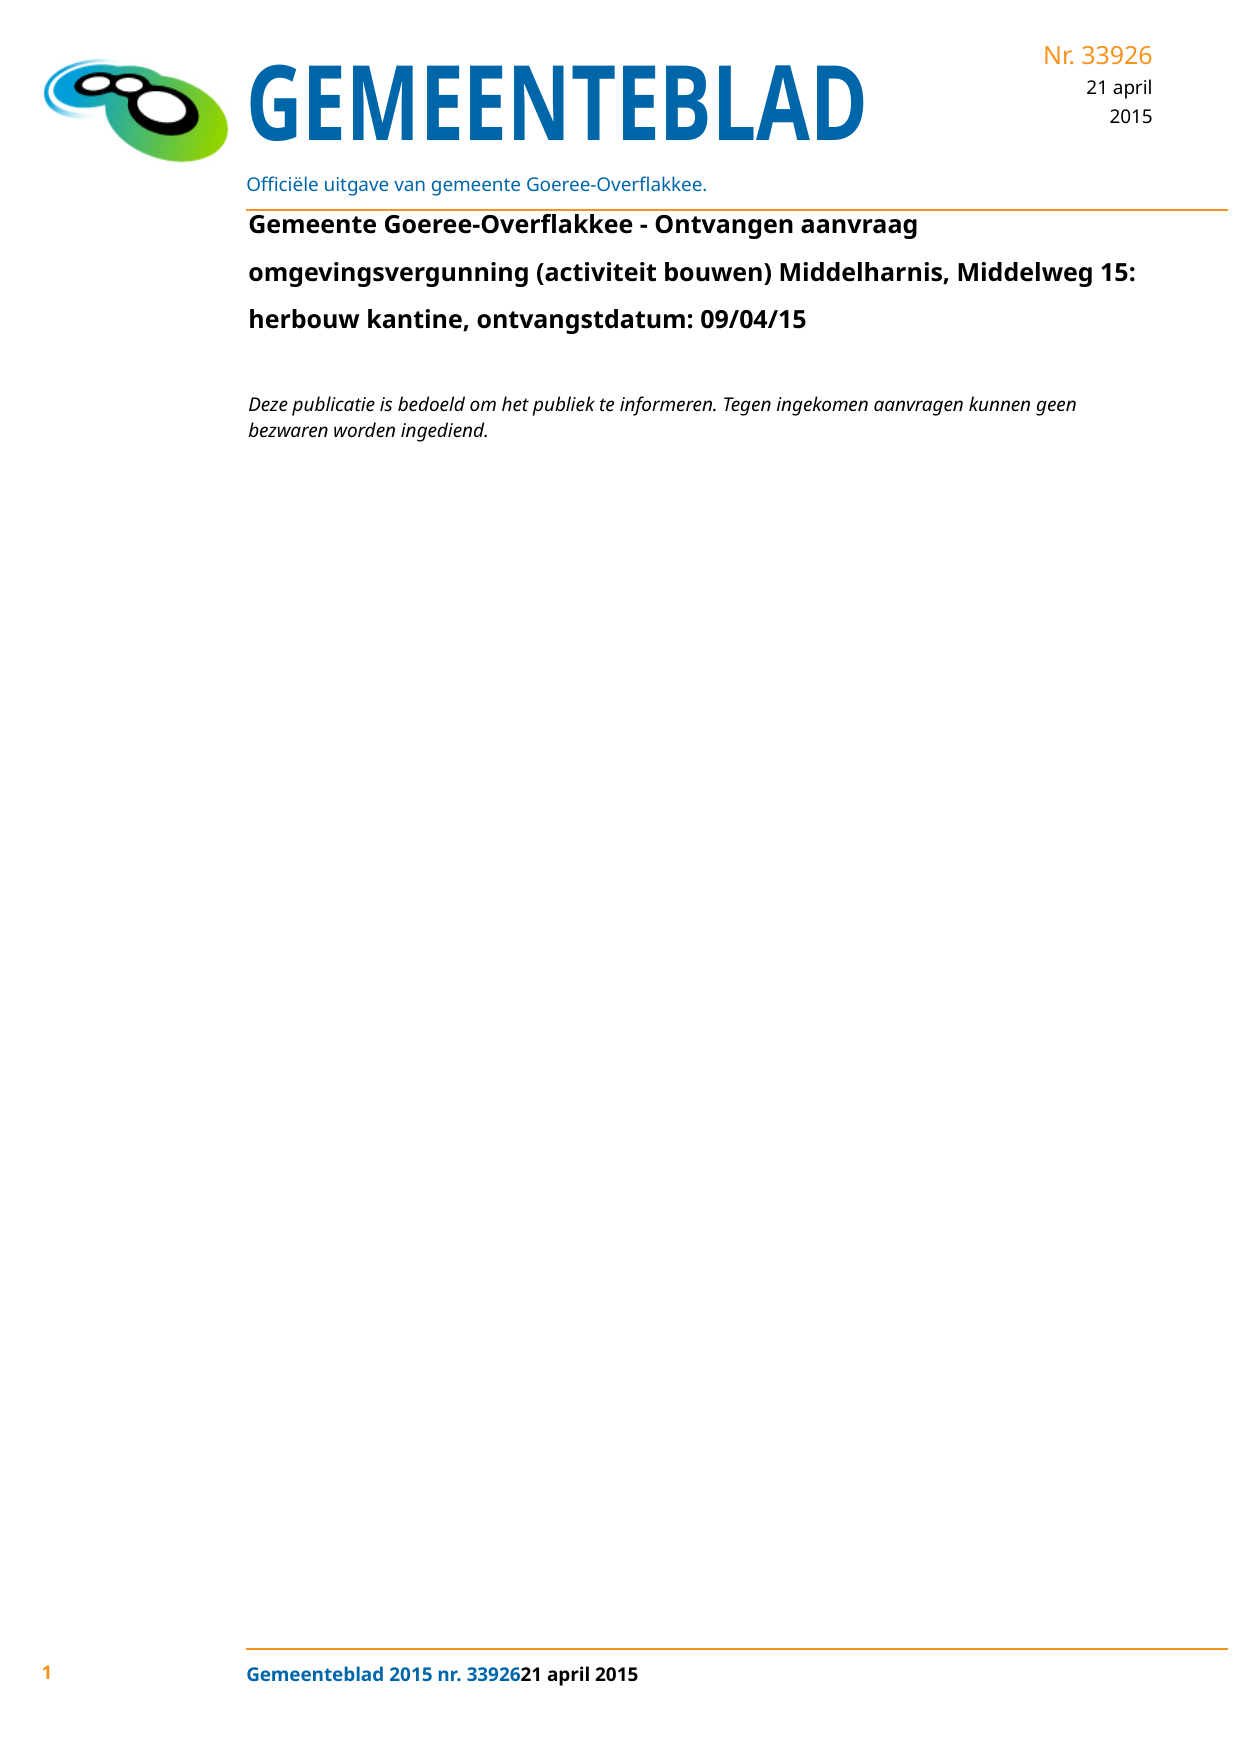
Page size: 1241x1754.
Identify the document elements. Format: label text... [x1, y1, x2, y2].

text Deze publicatie is bedoeld om het publiek te informeren. Tegen ingekomen aanvragen kunnen geen bezwaren worden ingediend. [248, 391, 1152, 443]
picture [41, 47, 231, 172]
text Gemeente Goeree-Overflakkee - Ontvangen aanvraag omgevingsvergunning (activiteit bouwen) Middelharnis, Middelweg 15: herbouw kantine, ontvangstdatum: 09/04/15 [248, 211, 1152, 336]
